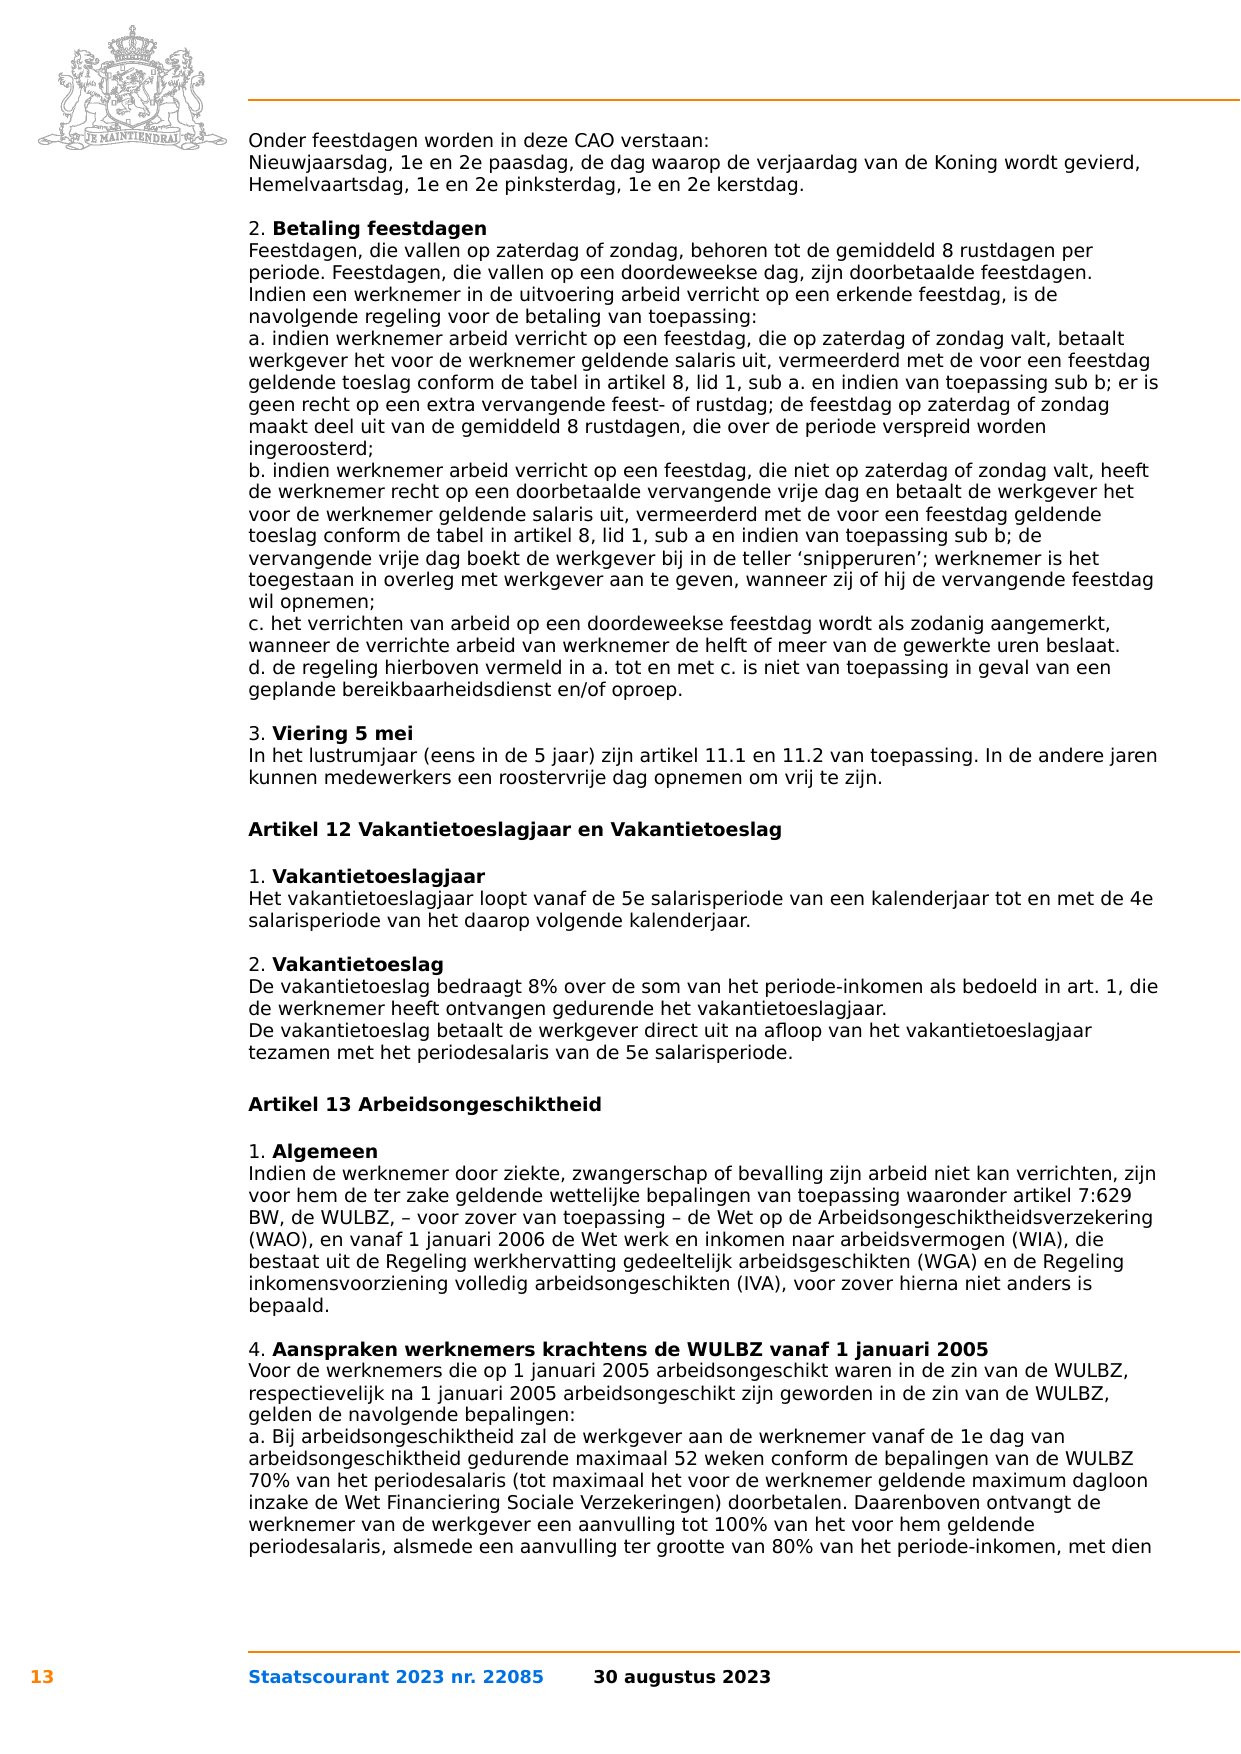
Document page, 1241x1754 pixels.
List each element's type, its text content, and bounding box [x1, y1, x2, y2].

text d. de regeling hierboven vermeld in a. tot en met c. is niet van toepassing in geval van een geplande bereikbaarheidsdienst en/of oproep. [248, 657, 1163, 701]
text Het vakantietoeslagjaar loopt vanaf de 5e salarisperiode van een kalenderjaar tot en met de 4e salarisperiode van het daarop volgende kalenderjaar. [248, 888, 1163, 932]
text 4. Aanspraken werknemers krachtens de WULBZ vanaf 1 januari 2005 [248, 1338, 1163, 1360]
text In het lustrumjaar (eens in de 5 jaar) zijn artikel 11.1 en 11.2 van toepassing. In de andere jaren kunnen medewerkers een roostervrije dag opnemen om vrij te zijn. [248, 745, 1163, 789]
text Indien een werknemer in de uitvoering arbeid verricht op een erkende feestdag, is de navolgende regeling voor de betaling van toepassing: [248, 284, 1163, 328]
text b. indien werknemer arbeid verricht op een feestdag, die niet op zaterdag of zondag valt, heeft de werknemer recht op een doorbetaalde vervangende vrije dag en betaalt de werkgever het voor de werknemer geldende salaris uit, vermeerderd met de voor een feestdag geldende toeslag conform de tabel in artikel 8, lid 1, sub a en indien van toepassing sub b; de vervangende vrije dag boekt de werkgever bij in de teller ‘snipperuren’; werknemer is het toegestaan in overleg met werkgever aan te geven, wanneer zij of hij de vervangende feestdag wil opnemen; [248, 459, 1163, 613]
subtitle Artikel 13 Arbeidsongeschiktheid [248, 1094, 1163, 1116]
text 2. Vakantietoeslag [248, 954, 1163, 976]
text Indien de werknemer door ziekte, zwangerschap of bevalling zijn arbeid niet kan verrichten, zijn voor hem de ter zake geldende wettelijke bepalingen van toepassing waaronder artikel 7:629 BW, de WULBZ, – voor zover van toepassing – de Wet op de Arbeidsongeschiktheidsverzekering (WAO), en vanaf 1 januari 2006 de Wet werk en inkomen naar arbeidsvermogen (WIA), die bestaat uit de Regeling werkhervatting gedeeltelijk arbeidsgeschikten (WGA) en de Regeling inkomensvoorziening volledig arbeidsongeschikten (IVA), voor zover hierna niet anders is bepaald. [248, 1163, 1163, 1317]
text 2. Betaling feestdagen [248, 218, 1163, 240]
text Onder feestdagen worden in deze CAO verstaan: [248, 130, 1163, 152]
text a. Bij arbeidsongeschiktheid zal de werkgever aan de werknemer vanaf de 1e dag van arbeidsongeschiktheid gedurende maximaal 52 weken conform de bepalingen van de WULBZ 70% van het periodesalaris (tot maximaal het voor de werknemer geldende maximum dagloon inzake de Wet Financiering Sociale Verzekeringen) doorbetalen. Daarenboven ontvangt de werknemer van de werkgever een aanvulling tot 100% van het voor hem geldende periodesalaris, alsmede een aanvulling ter grootte van 80% van het periode-inkomen, met dien [248, 1426, 1163, 1558]
text c. het verrichten van arbeid op een doordeweekse feestdag wordt als zodanig aangemerkt, wanneer de verrichte arbeid van werknemer de helft of meer van de gewerkte uren beslaat. [248, 613, 1163, 657]
text De vakantietoeslag bedraagt 8% over de som van het periode-inkomen als bedoeld in art. 1, die de werknemer heeft ontvangen gedurende het vakantietoeslagjaar. [248, 976, 1163, 1020]
subtitle Artikel 12 Vakantietoeslagjaar en Vakantietoeslag [248, 819, 1163, 841]
text Voor de werknemers die op 1 januari 2005 arbeidsongeschikt waren in de zin van de WULBZ, respectievelijk na 1 januari 2005 arbeidsongeschikt zijn geworden in de zin van de WULBZ, gelden de navolgende bepalingen: [248, 1360, 1163, 1426]
text 3. Viering 5 mei [248, 723, 1163, 745]
text 1. Algemeen [248, 1141, 1163, 1163]
text Feestdagen, die vallen op zaterdag of zondag, behoren tot de gemiddeld 8 rustdagen per periode. Feestdagen, die vallen op een doordeweekse dag, zijn doorbetaalde feestdagen. [248, 240, 1163, 284]
text a. indien werknemer arbeid verricht op een feestdag, die op zaterdag of zondag valt, betaalt werkgever het voor de werknemer geldende salaris uit, vermeerderd met de voor een feestdag geldende toeslag conform de tabel in artikel 8, lid 1, sub a. en indien van toepassing sub b; er is geen recht op een extra vervangende feest- of rustdag; de feestdag op zaterdag of zondag maakt deel uit van de gemiddeld 8 rustdagen, die over de periode verspreid worden ingeroosterd; [248, 328, 1163, 459]
picture [38, 25, 227, 150]
text 1. Vakantietoeslagjaar [248, 866, 1163, 888]
text De vakantietoeslag betaalt de werkgever direct uit na afloop van het vakantietoeslagjaar tezamen met het periodesalaris van de 5e salarisperiode. [248, 1020, 1163, 1064]
text Nieuwjaarsdag, 1e en 2e paasdag, de dag waarop de verjaardag van de Koning wordt gevierd, Hemelvaartsdag, 1e en 2e pinksterdag, 1e en 2e kerstdag. [248, 152, 1163, 196]
